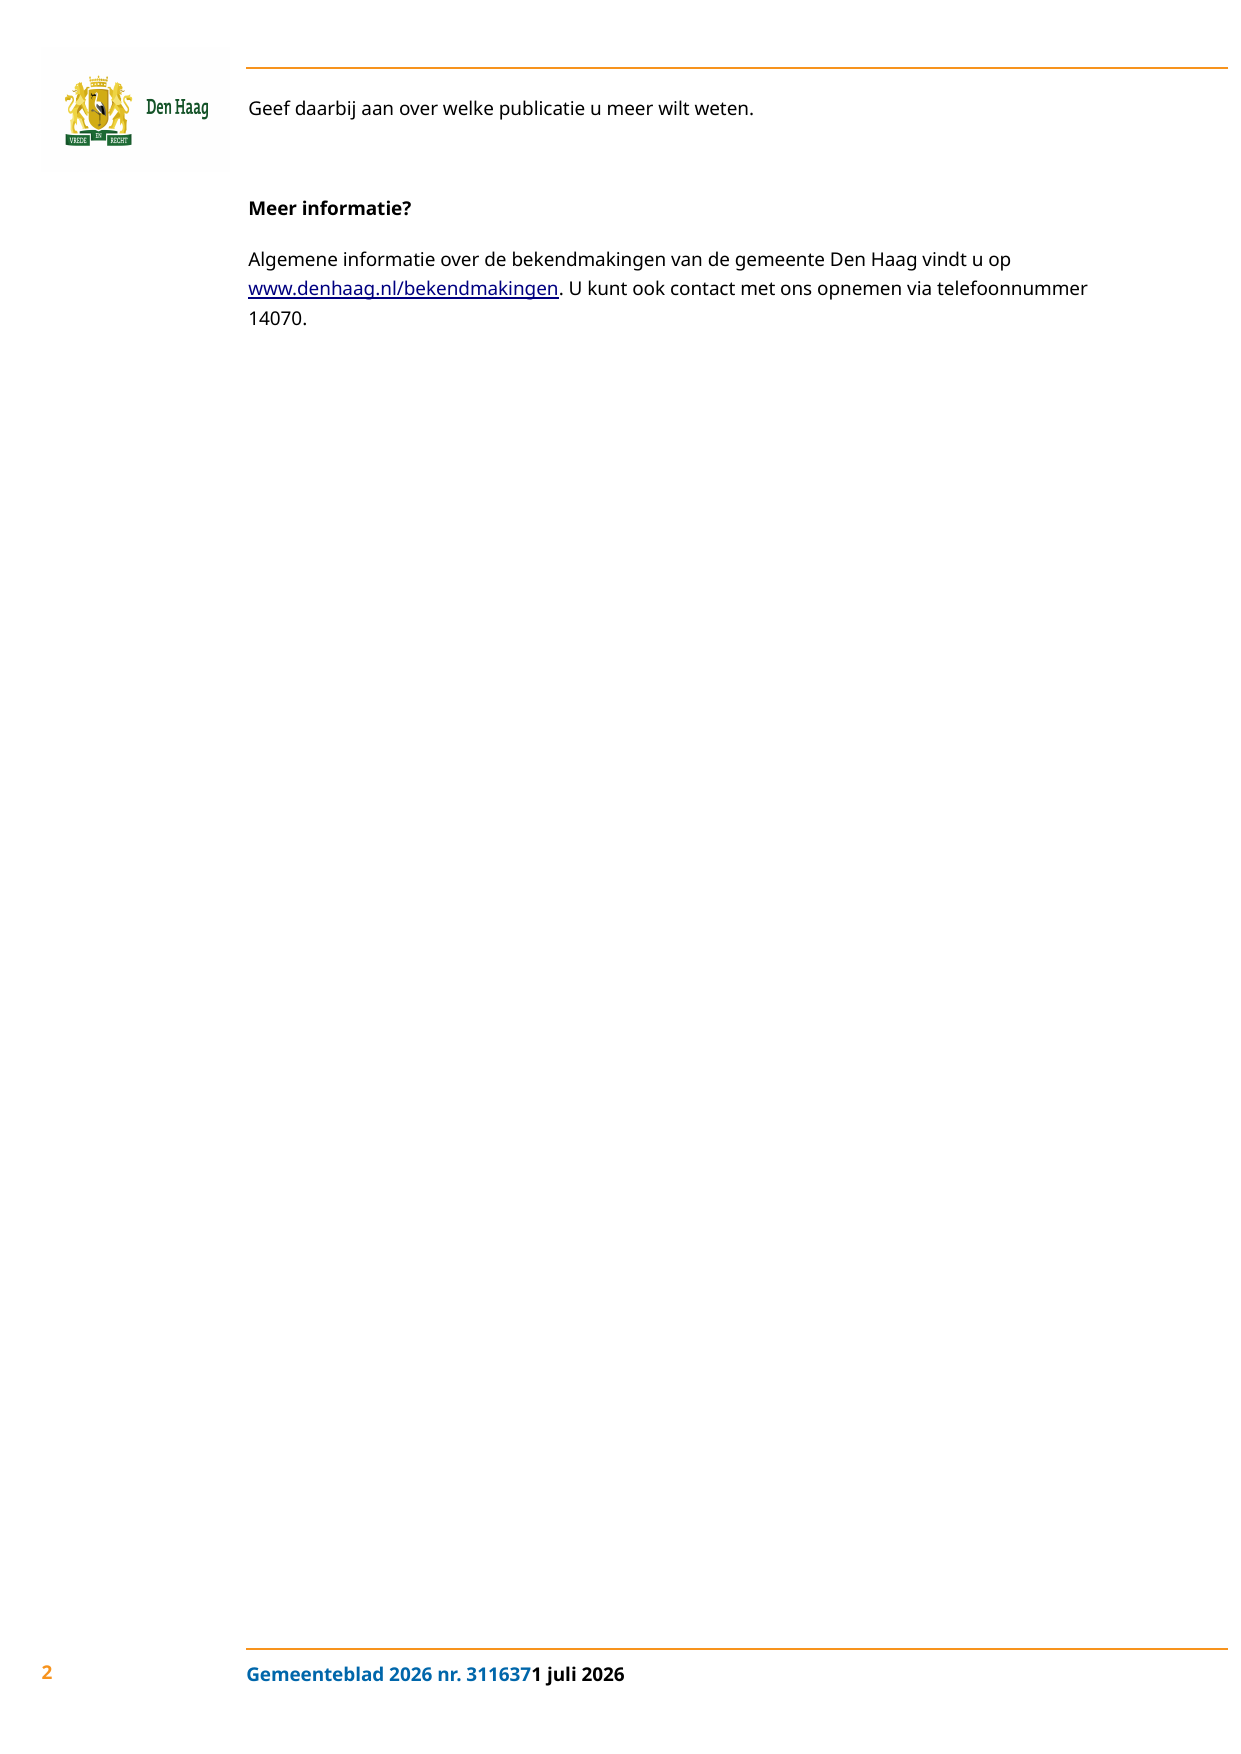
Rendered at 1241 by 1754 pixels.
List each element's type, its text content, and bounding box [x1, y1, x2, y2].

text Geef daarbij aan over welke publicatie u meer wilt weten. [248, 95, 1152, 121]
text Algemene informatie over de bekendmakingen van de gemeente Den Haag vindt u op www.denhaag.nl/bekendmakingen. U kunt ook contact met ons opnemen via telefoonnummer 14070. [248, 246, 1152, 331]
picture [41, 47, 231, 172]
text Meer informatie? [248, 196, 1152, 221]
